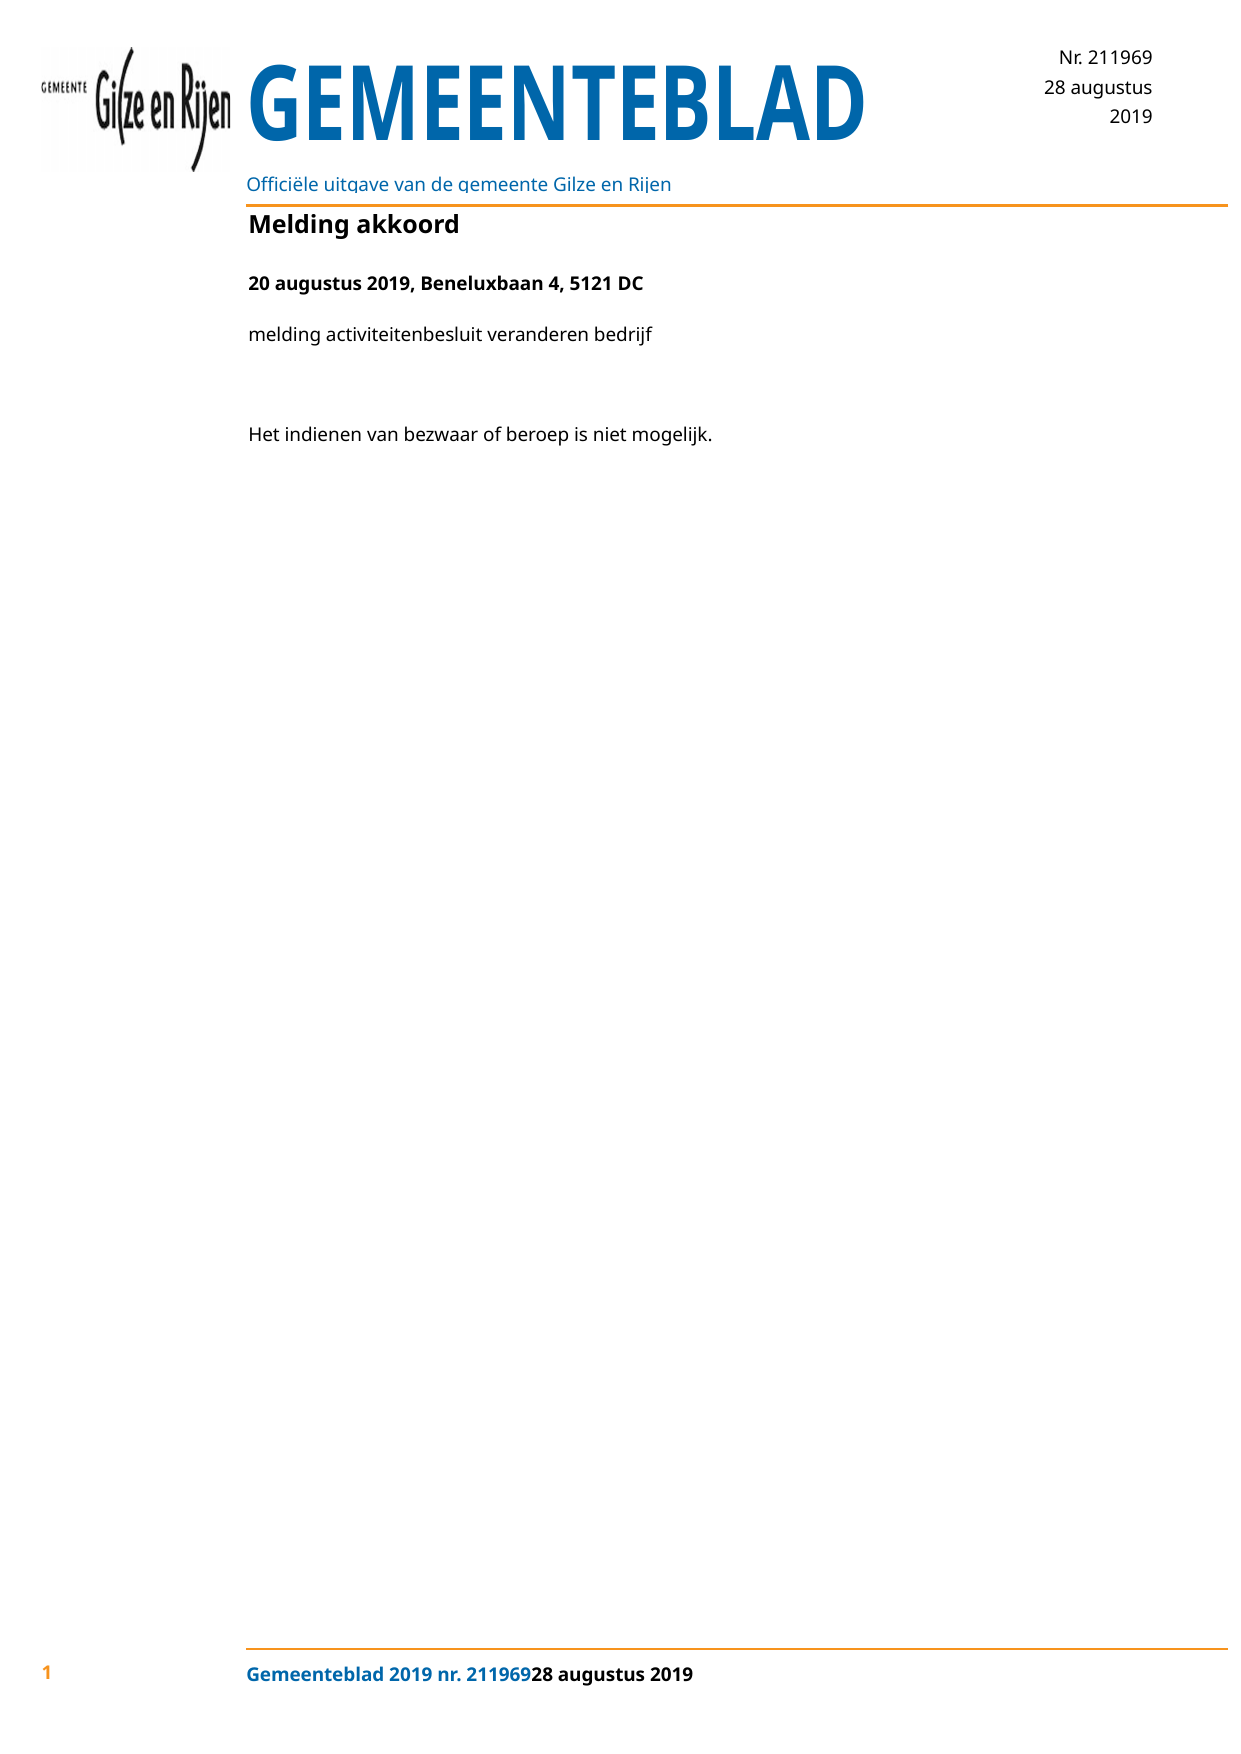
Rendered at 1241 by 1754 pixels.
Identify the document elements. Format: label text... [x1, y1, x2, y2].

text Het indienen van bezwaar of beroep is niet mogelijk. [248, 422, 1152, 447]
text melding activiteitenbesluit veranderen bedrijf [248, 321, 1152, 346]
text Melding akkoord [248, 207, 1152, 241]
text 20 augustus 2019, Beneluxbaan 4, 5121 DC [248, 270, 1152, 296]
picture [41, 47, 231, 172]
